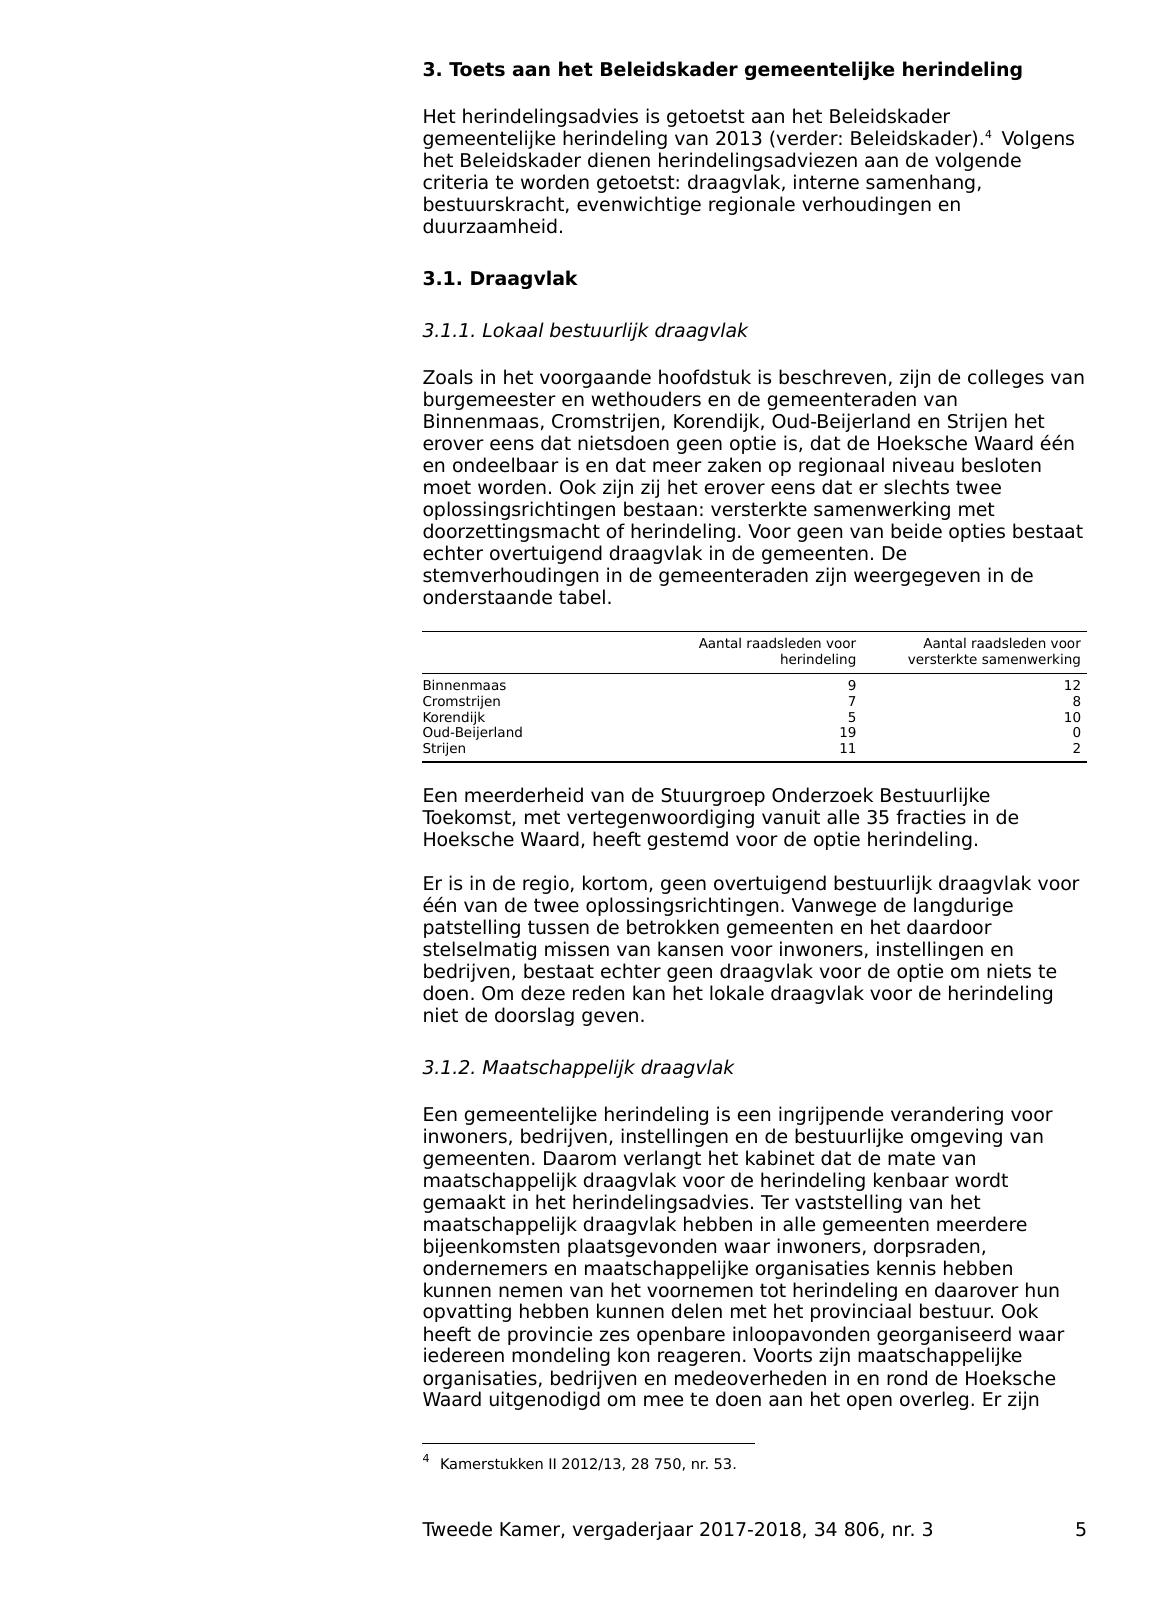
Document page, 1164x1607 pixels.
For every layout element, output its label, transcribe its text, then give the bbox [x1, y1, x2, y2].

table_cell 19 [638, 725, 862, 741]
table_cell Strijen [422, 741, 638, 761]
text Een gemeentelijke herindeling is een ingrijpende verandering voor inwoners, bedrijven, instellingen en de bestuurlijke omgeving van gemeenten. Daarom verlangt het kabinet dat de mate van maatschappelijk draagvlak voor de herindeling kenbaar wordt gemaakt in het herindelingsadvies. Ter vaststelling van het maatschappelijk draagvlak hebben in alle gemeenten meerdere bijeenkomsten plaatsgevonden waar inwoners, dorpsraden, ondernemers en maatschappelijke organisaties kennis hebben kunnen nemen van het voornemen tot herindeling en daarover hun opvatting hebben kunnen delen met het provinciaal bestuur. Ook heeft de provincie zes openbare inloopavonden georganiseerd waar iedereen mondeling kon reageren. Voorts zijn maatschappelijke organisaties, bedrijven en medeoverheden in en rond de Hoeksche Waard uitgenodigd om mee te doen aan het open overleg. Er zijn [422, 1104, 1087, 1411]
table_cell Oud-Beijerland [422, 725, 638, 741]
table_header [422, 632, 638, 672]
text Een meerderheid van de Stuurgroep Onderzoek Bestuurlijke Toekomst, met vertegenwoordiging vanuit alle 35 fracties in de Hoeksche Waard, heeft gestemd voor de optie herindeling. [422, 785, 1087, 851]
table_cell Cromstrijen [422, 694, 638, 709]
table_cell 11 [638, 741, 862, 761]
table_header Aantal raadsleden voor versterkte samenwerking [862, 632, 1087, 672]
table_cell 10 [862, 710, 1087, 725]
text Kamerstukken II 2012/13, 28 750, nr. 53. [422, 1452, 1087, 1474]
text Het herindelingsadvies is getoetst aan het Beleidskader gemeentelijke herindeling van 2013 (verder: Beleidskader). Volgens het Beleidskader dienen herindelingsadviezen aan de volgende criteria te worden getoetst: draagvlak, interne samenhang, bestuurskracht, evenwichtige regionale verhoudingen en duurzaamheid. [422, 106, 1087, 238]
table_cell 2 [862, 741, 1087, 761]
subtitle 3.1. Draagvlak [422, 268, 1087, 290]
subtitle 3. Toets aan het Beleidskader gemeentelijke herindeling [422, 59, 1087, 81]
table_cell 8 [862, 694, 1087, 709]
table_cell 9 [638, 674, 862, 694]
table_cell Binnenmaas [422, 674, 638, 694]
text Er is in de regio, kortom, geen overtuigend bestuurlijk draagvlak voor één van de twee oplossingsrichtingen. Vanwege de langdurige patstelling tussen de betrokken gemeenten en het daardoor stelselmatig missen van kansen voor inwoners, instellingen en bedrijven, bestaat echter geen draagvlak voor de optie om niets te doen. Om deze reden kan het lokale draagvlak voor de herindeling niet de doorslag geven. [422, 873, 1087, 1027]
subtitle 3.1.1. Lokaal bestuurlijk draagvlak [422, 320, 1087, 342]
table_cell 12 [862, 674, 1087, 694]
table_cell 0 [862, 725, 1087, 741]
table_cell Korendijk [422, 710, 638, 725]
table_header Aantal raadsleden voor herindeling [638, 632, 862, 672]
table_cell 5 [638, 710, 862, 725]
table_cell 7 [638, 694, 862, 709]
subtitle 3.1.2. Maatschappelijk draagvlak [422, 1057, 1087, 1079]
text Zoals in het voorgaande hoofdstuk is beschreven, zijn de colleges van burgemeester en wethouders en de gemeenteraden van Binnenmaas, Cromstrijen, Korendijk, Oud-Beijerland en Strijen het erover eens dat nietsdoen geen optie is, dat de Hoeksche Waard één en ondeelbaar is en dat meer zaken op regionaal niveau besloten moet worden. Ook zijn zij het erover eens dat er slechts twee oplossingsrichtingen bestaan: versterkte samenwerking met doorzettingsmacht of herindeling. Voor geen van beide opties bestaat echter overtuigend draagvlak in de gemeenten. De stemverhoudingen in de gemeenteraden zijn weergegeven in de onderstaande tabel. [422, 367, 1087, 609]
